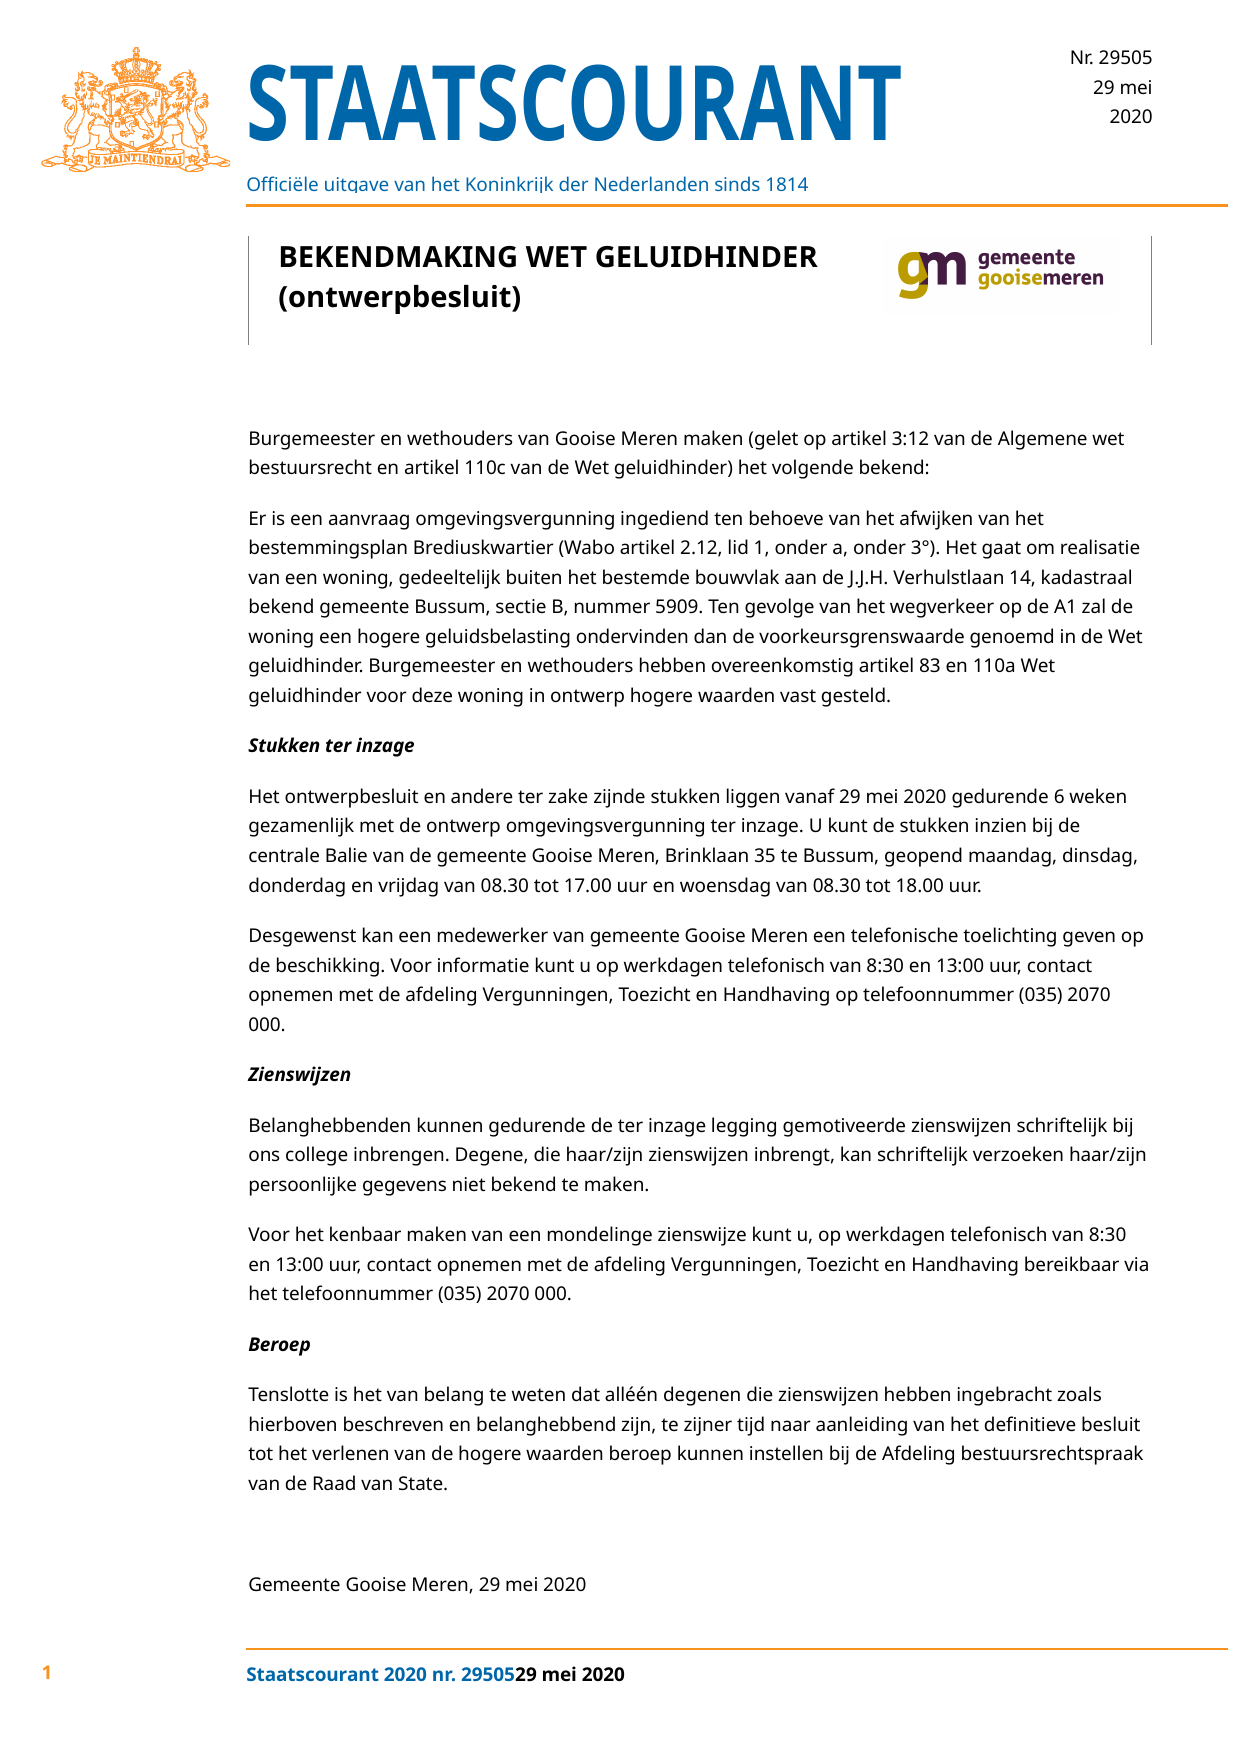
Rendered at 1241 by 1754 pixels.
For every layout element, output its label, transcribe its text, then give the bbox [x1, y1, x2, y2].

text Zienswijzen [248, 1061, 1152, 1087]
table_header [850, 236, 1151, 345]
text Tenslotte is het van belang te weten dat alléén degenen die zienswijzen hebben ingebracht zoals hierboven beschreven en belanghebbend zijn, te zijner tijd naar aanleiding van het definitieve besluit tot het verlenen van de hogere waarden beroep kunnen instellen bij de Afdeling bestuursrechtspraak van de Raad van State. [248, 1381, 1152, 1496]
text Burgemeester en wethouders van Gooise Meren maken (gelet op artikel 3:12 van de Algemene wet bestuursrecht en artikel 110c van de Wet geluidhinder) het volgende bekend: [248, 425, 1152, 480]
picture [882, 236, 1119, 315]
text Er is een aanvraag omgevingsvergunning ingediend ten behoeve van het afwijken van het bestemmingsplan Brediuskwartier (Wabo artikel 2.12, lid 1, onder a, onder 3°). Het gaat om realisatie van een woning, gedeeltelijk buiten het bestemde bouwvlak aan de J.J.H. Verhulstlaan 14, kadastraal bekend gemeente Bussum, sectie B, nummer 5909. Ten gevolge van het wegverkeer op de A1 zal de woning een hogere geluidsbelasting ondervinden dan de voorkeursgrenswaarde genoemd in de Wet geluidhinder. Burgemeester en wethouders hebben overeenkomstig artikel 83 en 110a Wet geluidhinder voor deze woning in ontwerp hogere waarden vast gesteld. [248, 505, 1152, 708]
text Stukken ter inzage [248, 733, 1152, 758]
text Beroep [248, 1331, 1152, 1357]
picture [41, 47, 231, 172]
text Gemeente Gooise Meren, 29 mei 2020 [248, 1571, 1152, 1597]
text Belanghebbenden kunnen gedurende de ter inzage legging gemotiveerde zienswijzen schriftelijk bij ons college inbrengen. Degene, die haar/zijn zienswijzen inbrengt, kan schriftelijk verzoeken haar/zijn persoonlijke gegevens niet bekend te maken. [248, 1112, 1152, 1197]
text Voor het kenbaar maken van een mondelinge zienswijze kunt u, op werkdagen telefonisch van 8:30 en 13:00 uur, contact opnemen met de afdeling Vergunningen, Toezicht en Handhaving bereikbaar via het telefoonnummer (035) 2070 000. [248, 1221, 1152, 1306]
text Het ontwerpbesluit en andere ter zake zijnde stukken liggen vanaf 29 mei 2020 gedurende 6 weken gezamenlijk met de ontwerp omgevingsvergunning ter inzage. U kunt de stukken inzien bij de centrale Balie van de gemeente Gooise Meren, Brinklaan 35 te Bussum, geopend maandag, dinsdag, donderdag en vrijdag van 08.30 tot 17.00 uur en woensdag van 08.30 tot 18.00 uur. [248, 783, 1152, 897]
table_header BEKENDMAKING WET GELUIDHINDER (ontwerpbesluit) [249, 236, 850, 345]
text Desgewenst kan een medewerker van gemeente Gooise Meren een telefonische toelichting geven op de beschikking. Voor informatie kunt u op werkdagen telefonisch van 8:30 en 13:00 uur, contact opnemen met de afdeling Vergunningen, Toezicht en Handhaving op telefoonnummer (035) 2070 000. [248, 922, 1152, 1037]
